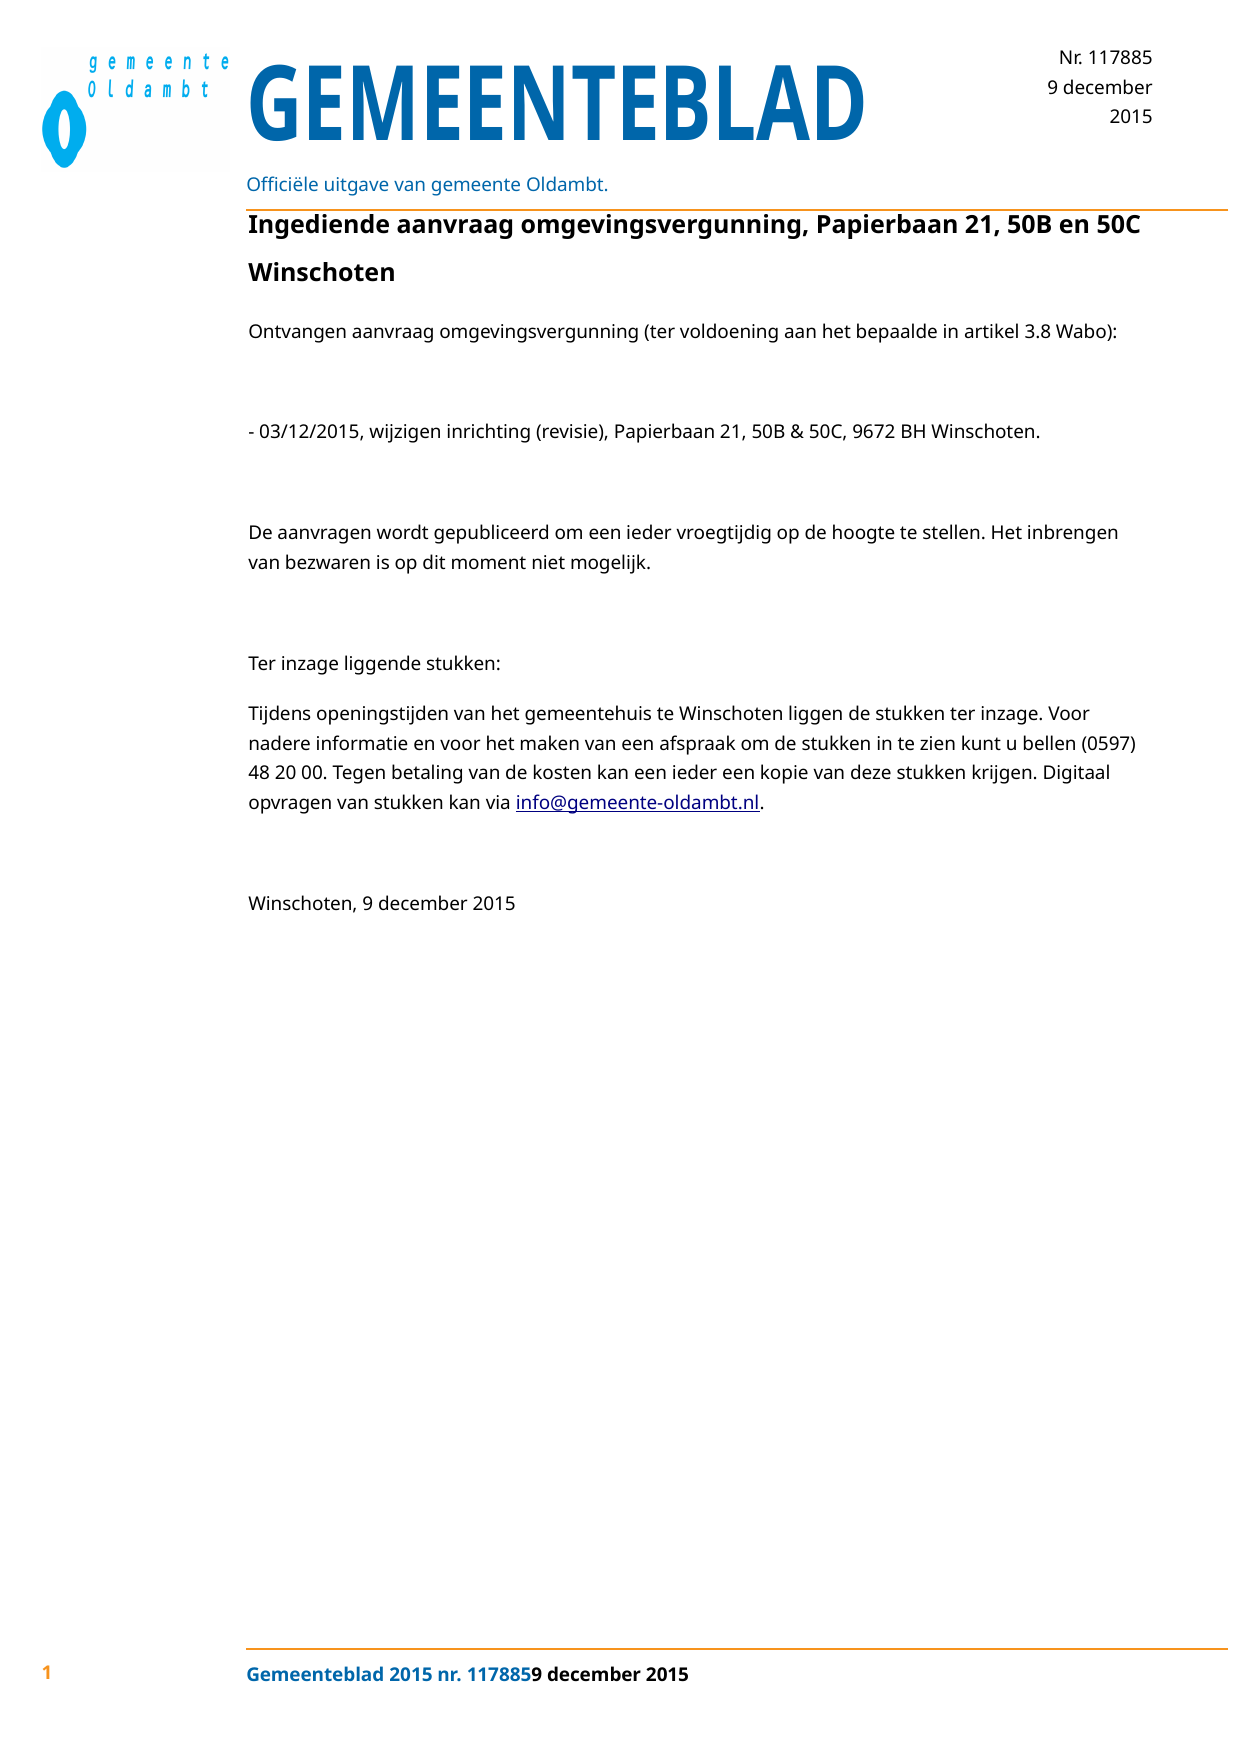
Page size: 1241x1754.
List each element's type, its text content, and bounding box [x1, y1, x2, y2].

text De aanvragen wordt gepubliceerd om een ieder vroegtijdig op de hoogte te stellen. Het inbrengen van bezwaren is op dit moment niet mogelijk. [248, 519, 1152, 575]
text - 03/12/2015, wijzigen inrichting (revisie), Papierbaan 21, 50B & 50C, 9672 BH Winschoten. [248, 419, 1152, 444]
text Tijdens openingstijden van het gemeentehuis te Winschoten liggen de stukken ter inzage. Voor nadere informatie en voor het maken van een afspraak om de stukken in te zien kunt u bellen (0597) 48 20 00. Tegen betaling van de kosten kan een ieder een kopie van deze stukken krijgen. Digitaal opvragen van stukken kan via info@gemeente-oldambt.nl. [248, 700, 1152, 815]
text Winschoten, 9 december 2015 [248, 890, 1152, 916]
text Ingediende aanvraag omgevingsvergunning, Papierbaan 21, 50B en 50C Winschoten [248, 211, 1152, 288]
text Ontvangen aanvraag omgevingsvergunning (ter voldoening aan het bepaalde in artikel 3.8 Wabo): [248, 318, 1152, 344]
picture [41, 47, 231, 172]
text Ter inzage liggende stukken: [248, 650, 1152, 676]
